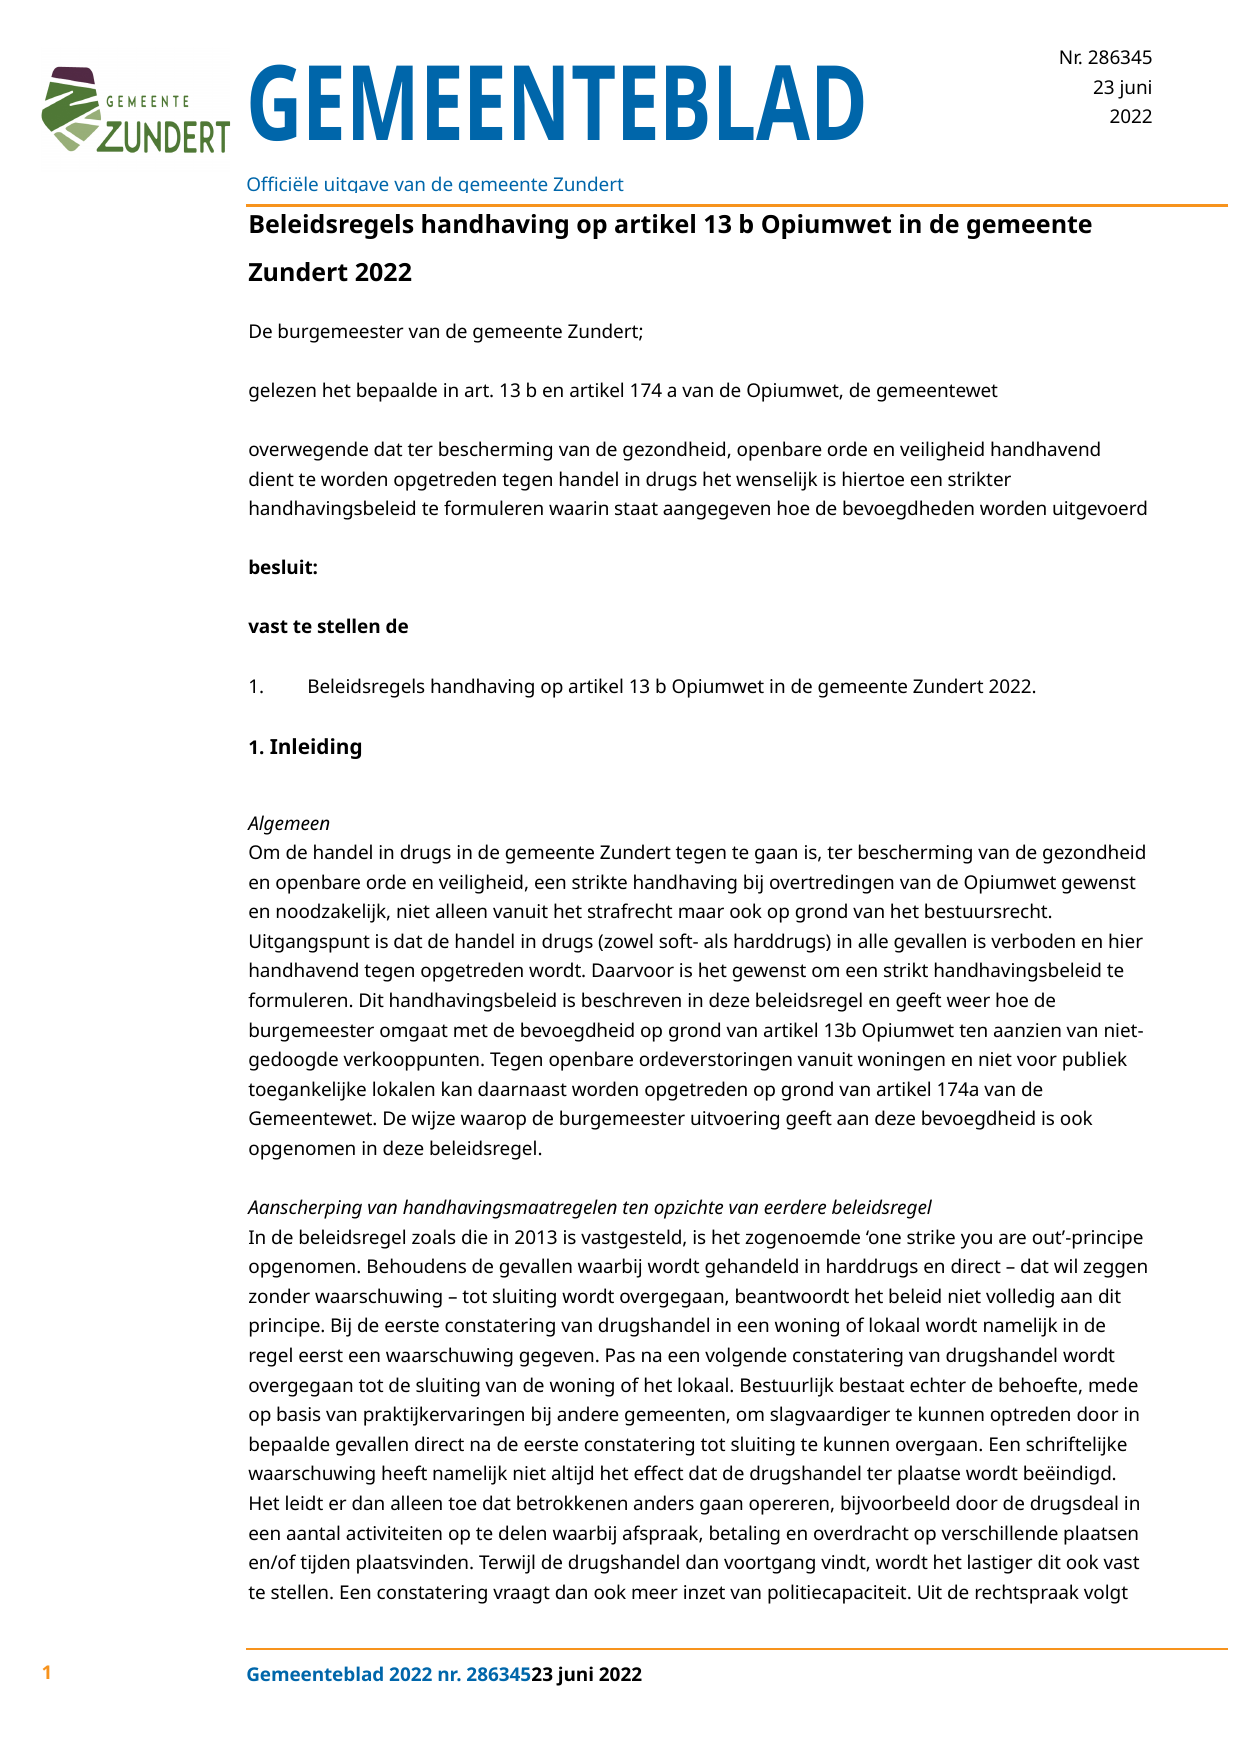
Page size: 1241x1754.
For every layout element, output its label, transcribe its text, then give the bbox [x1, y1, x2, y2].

text besluit: [248, 554, 1152, 580]
text Algemeen [248, 810, 1152, 836]
text Beleidsregels handhaving op artikel 13 b Opiumwet in de gemeente Zundert 2022 [248, 207, 1152, 288]
list Beleidsregels handhaving op artikel 13 b Opiumwet in de gemeente Zundert 2022. [248, 673, 1152, 699]
text gelezen het bepaalde in art. 13 b en artikel 174 a van de Opiumwet, de gemeentewet [248, 377, 1152, 403]
text 1. Inleiding [248, 732, 1152, 761]
text vast te stellen de [248, 614, 1152, 639]
text Aanscherping van handhavingsmaatregelen ten opzichte van eerdere beleidsregel [248, 1194, 1152, 1220]
text De burgemeester van de gemeente Zundert; [248, 318, 1152, 344]
text overwegende dat ter bescherming van de gezondheid, openbare orde en veiligheid handhavend dient te worden opgetreden tegen handel in drugs het wenselijk is hiertoe een strikter handhavingsbeleid te formuleren waarin staat aangegeven hoe de bevoegdheden worden uitgevoerd [248, 436, 1152, 521]
text In de beleidsregel zoals die in 2013 is vastgesteld, is het zogenoemde ‘one strike you are out’-principe opgenomen. Behoudens de gevallen waarbij wordt gehandeld in harddrugs en direct – dat wil zeggen zonder waarschuwing – tot sluiting wordt overgegaan, beantwoordt het beleid niet volledig aan dit principe. Bij de eerste constatering van drugshandel in een woning of lokaal wordt namelijk in de regel eerst een waarschuwing gegeven. Pas na een volgende constatering van drugshandel wordt overgegaan tot de sluiting van de woning of het lokaal. Bestuurlijk bestaat echter de behoefte, mede op basis van praktijkervaringen bij andere gemeenten, om slagvaardiger te kunnen optreden door in bepaalde gevallen direct na de eerste constatering tot sluiting te kunnen overgaan. Een schriftelijke waarschuwing heeft namelijk niet altijd het effect dat de drugshandel ter plaatse wordt beëindigd. Het leidt er dan alleen toe dat betrokkenen anders gaan opereren, bijvoorbeeld door de drugsdeal in een aantal activiteiten op te delen waarbij afspraak, betaling en overdracht op verschillende plaatsen en/of tijden plaatsvinden. Terwijl de drugshandel dan voortgang vindt, wordt het lastiger dit ook vast te stellen. Een constatering vraagt dan ook meer inzet van politiecapaciteit. Uit de rechtspraak volgt [248, 1224, 1152, 1605]
text Om de handel in drugs in de gemeente Zundert tegen te gaan is, ter bescherming van de gezondheid en openbare orde en veiligheid, een strikte handhaving bij overtredingen van de Opiumwet gewenst en noodzakelijk, niet alleen vanuit het strafrecht maar ook op grond van het bestuursrecht. Uitgangspunt is dat de handel in drugs (zowel soft- als harddrugs) in alle gevallen is verboden en hier handhavend tegen opgetreden wordt. Daarvoor is het gewenst om een strikt handhavingsbeleid te formuleren. Dit handhavingsbeleid is beschreven in deze beleidsregel en geeft weer hoe de burgemeester omgaat met de bevoegdheid op grond van artikel 13b Opiumwet ten aanzien van niet-gedoogde verkooppunten. Tegen openbare ordeverstoringen vanuit woningen en niet voor publiek toegankelijke lokalen kan daarnaast worden opgetreden op grond van artikel 174a van de Gemeentewet. De wijze waarop de burgemeester uitvoering geeft aan deze bevoegdheid is ook opgenomen in deze beleidsregel. [248, 839, 1152, 1161]
picture [41, 47, 231, 172]
